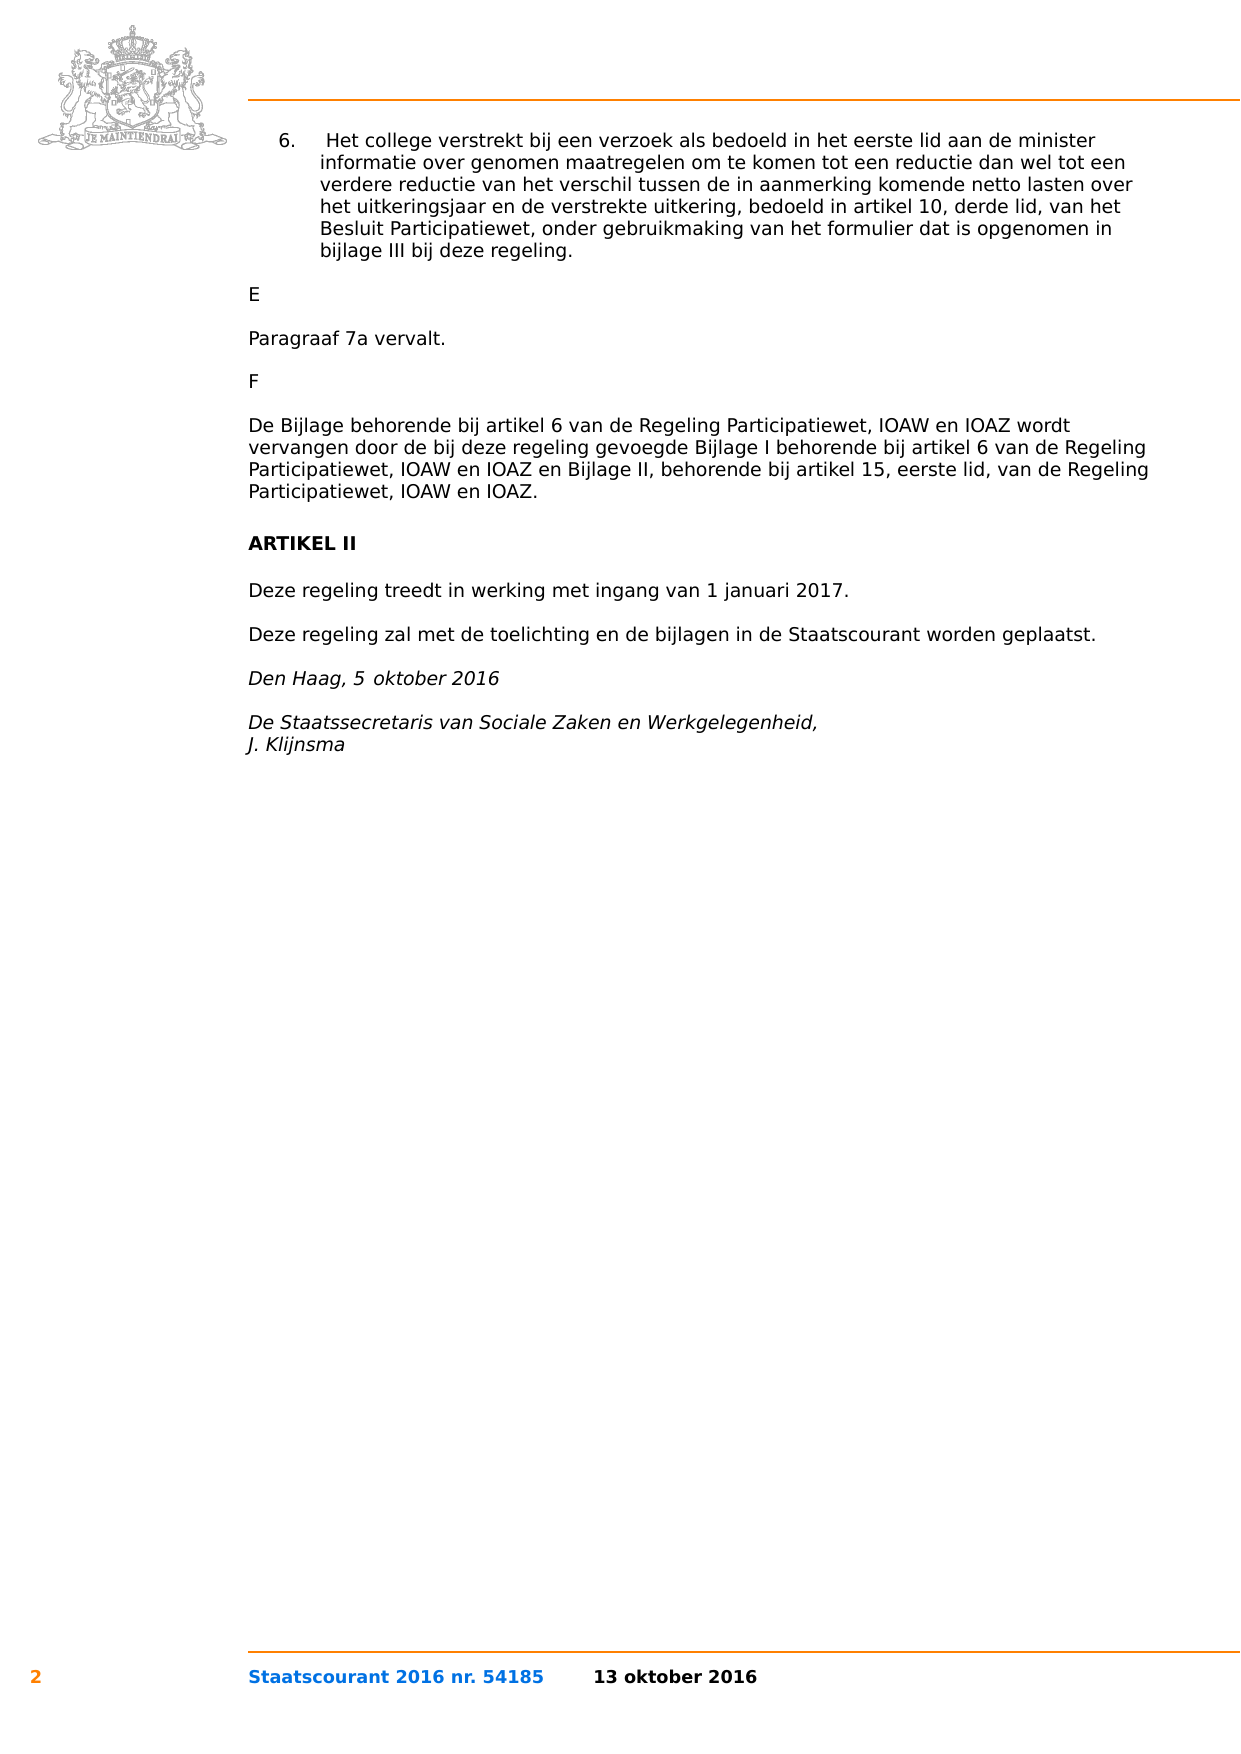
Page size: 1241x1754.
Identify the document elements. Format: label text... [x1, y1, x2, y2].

text E [248, 284, 1163, 306]
text Paragraaf 7a vervalt. [248, 327, 1163, 349]
text Deze regeling treedt in werking met ingang van 1 januari 2017. [248, 580, 1163, 602]
text De Bijlage behorende bij artikel 6 van de Regeling Participatiewet, IOAW en IOAZ wordt vervangen door de bij deze regeling gevoegde Bijlage I behorende bij artikel 6 van de Regeling Participatiewet, IOAW en IOAZ en Bijlage II, behorende bij artikel 15, eerste lid, van de Regeling Participatiewet, IOAW en IOAZ. [248, 415, 1163, 503]
text De Staatssecretaris van Sociale Zaken en Werkgelegenheid, J. Klijnsma [248, 712, 1163, 756]
subtitle ARTIKEL II [248, 533, 1163, 555]
text Den Haag, 5 oktober 2016 [248, 668, 1163, 690]
text Deze regeling zal met de toelichting en de bijlagen in de Staatscourant worden geplaatst. [248, 624, 1163, 646]
text 6. Het college verstrekt bij een verzoek als bedoeld in het eerste lid aan de minister informatie over genomen maatregelen om te komen tot een reductie dan wel tot een verdere reductie van het verschil tussen de in aanmerking komende netto lasten over het uitkeringsjaar en de verstrekte uitkering, bedoeld in artikel 10, derde lid, van het Besluit Participatiewet, onder gebruikmaking van het formulier dat is opgenomen in bijlage III bij deze regeling. [278, 130, 1163, 262]
text F [248, 371, 1163, 393]
picture [38, 25, 227, 150]
